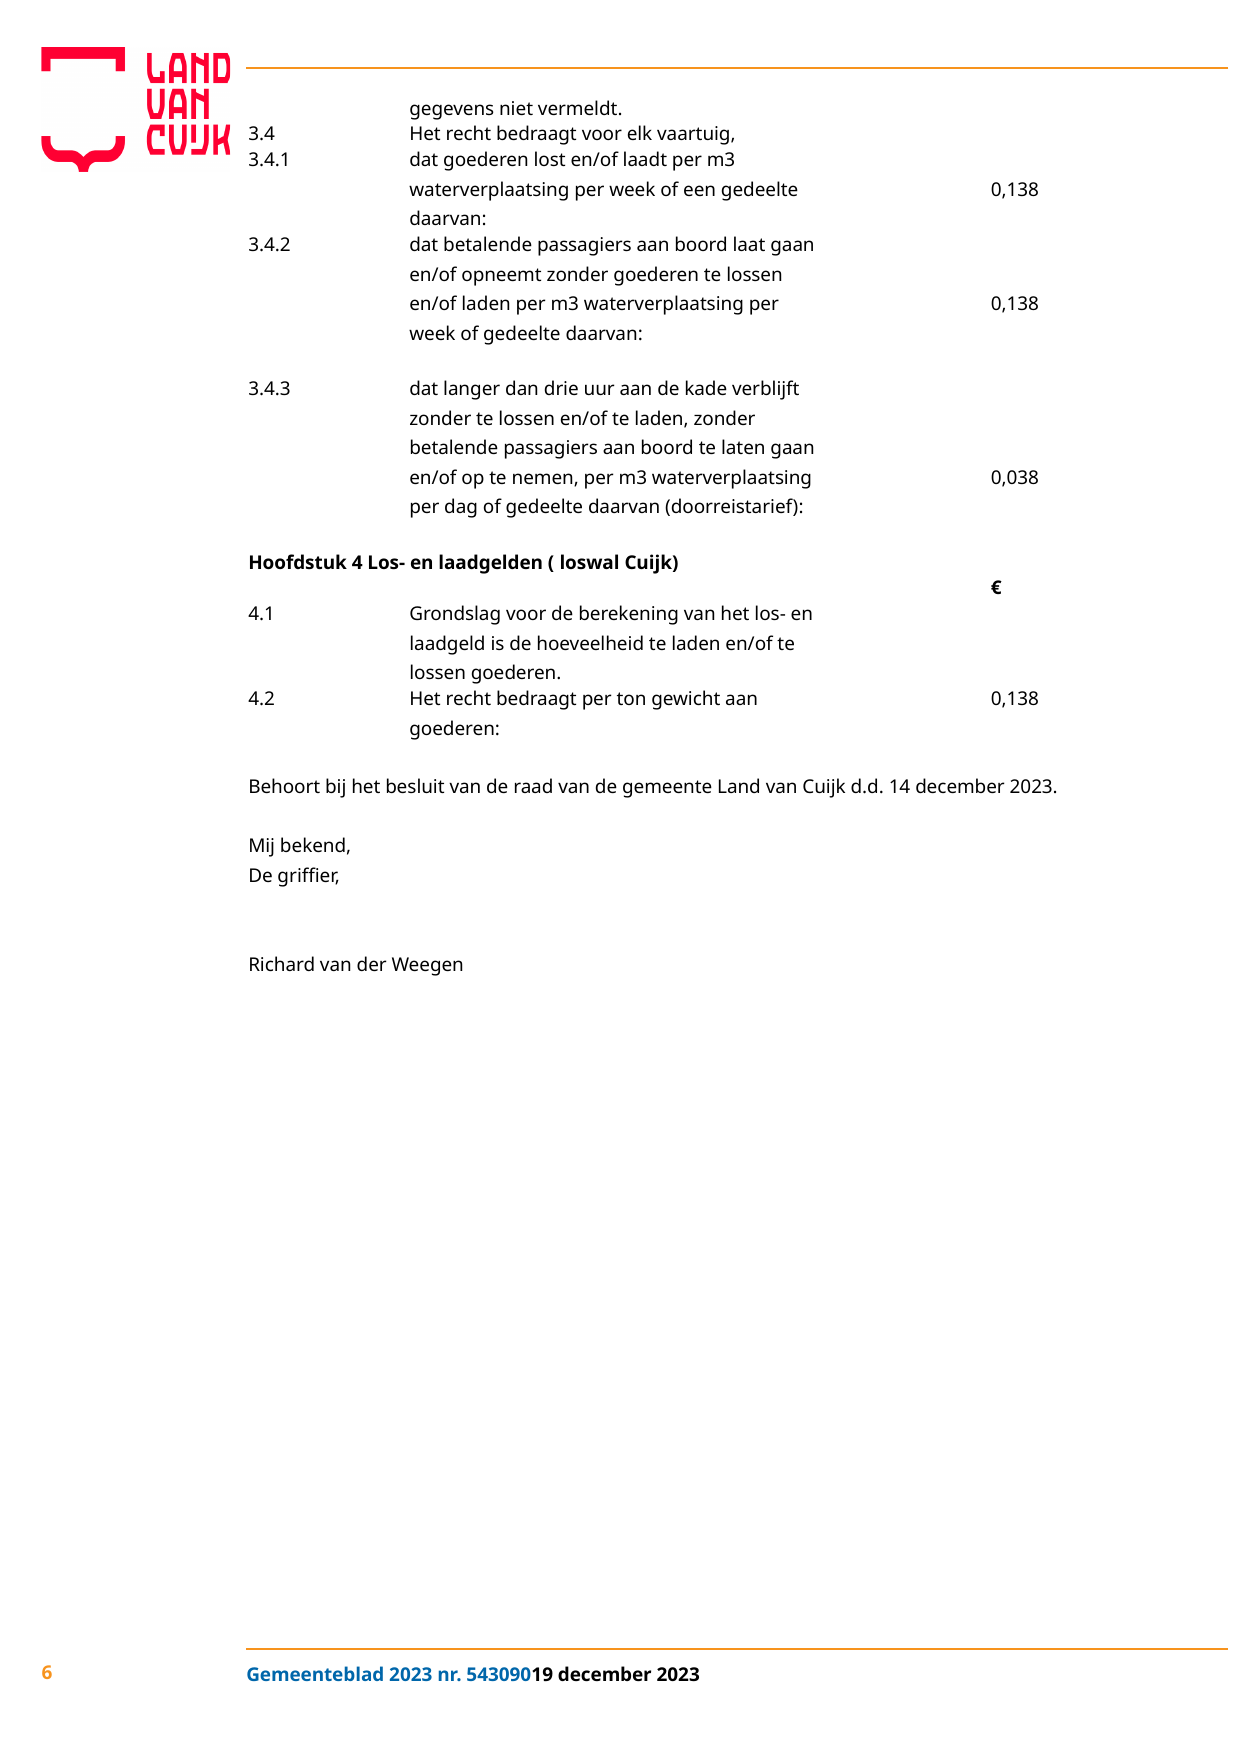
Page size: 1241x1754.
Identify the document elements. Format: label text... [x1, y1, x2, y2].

table_cell [829, 231, 991, 375]
table_cell [829, 685, 991, 741]
table_cell dat goederen lost en/of laadt per m3 waterverplaatsing per week of een gedeelte daarvan: [409, 146, 829, 231]
table_cell [991, 95, 1152, 121]
table_cell 4.1 [248, 600, 409, 685]
table_cell [248, 95, 409, 121]
table_cell [829, 575, 991, 600]
text De griffier, [248, 862, 1152, 888]
table_cell [829, 95, 991, 121]
table_cell Het recht bedraagt voor elk vaartuig, [409, 121, 829, 146]
text Behoort bij het besluit van de raad van de gemeente Land van Cuijk d.d. 14 december 2023. [248, 773, 1152, 799]
picture [41, 47, 231, 172]
table_cell 4.2 [248, 685, 409, 741]
table_cell [829, 121, 991, 146]
table_cell dat betalende passagiers aan boord laat gaan en/of opneemt zonder goederen te lossen en/of laden per m3 waterverplaatsing per week of gedeelte daarvan: [409, 231, 829, 375]
table_cell [829, 146, 991, 231]
table_cell 0,038 [991, 375, 1152, 519]
table_cell [409, 575, 829, 600]
table_cell [991, 121, 1152, 146]
table_cell Grondslag voor de berekening van het los- en laadgeld is de hoeveelheid te laden en/of te lossen goederen. [409, 600, 829, 685]
table_cell 3.4.2 [248, 231, 409, 375]
table_cell Hoofdstuk 4 Los- en laadgelden ( loswal Cuijk) [248, 519, 1152, 574]
table_cell 3.4.1 [248, 146, 409, 231]
table_cell [248, 575, 409, 600]
table_cell 0,138 [991, 231, 1152, 375]
table_cell 0,138 [991, 146, 1152, 231]
table_cell € [991, 575, 1152, 600]
text Richard van der Weegen [248, 951, 1152, 977]
table_cell [829, 375, 991, 519]
table_cell Het recht bedraagt per ton gewicht aan goederen: [409, 685, 829, 741]
text Mij bekend, [248, 832, 1152, 858]
table_cell 3.4 [248, 121, 409, 146]
table_cell 0,138 [991, 685, 1152, 741]
table_cell 3.4.3 [248, 375, 409, 519]
table_cell [991, 600, 1152, 685]
table_cell dat langer dan drie uur aan de kade verblijft zonder te lossen en/of te laden, zonder betalende passagiers aan boord te laten gaan en/of op te nemen, per m3 waterverplaatsing per dag of gedeelte daarvan (doorreistarief): [409, 375, 829, 519]
table_cell gegevens niet vermeldt. [409, 95, 829, 121]
table_cell [829, 600, 991, 685]
